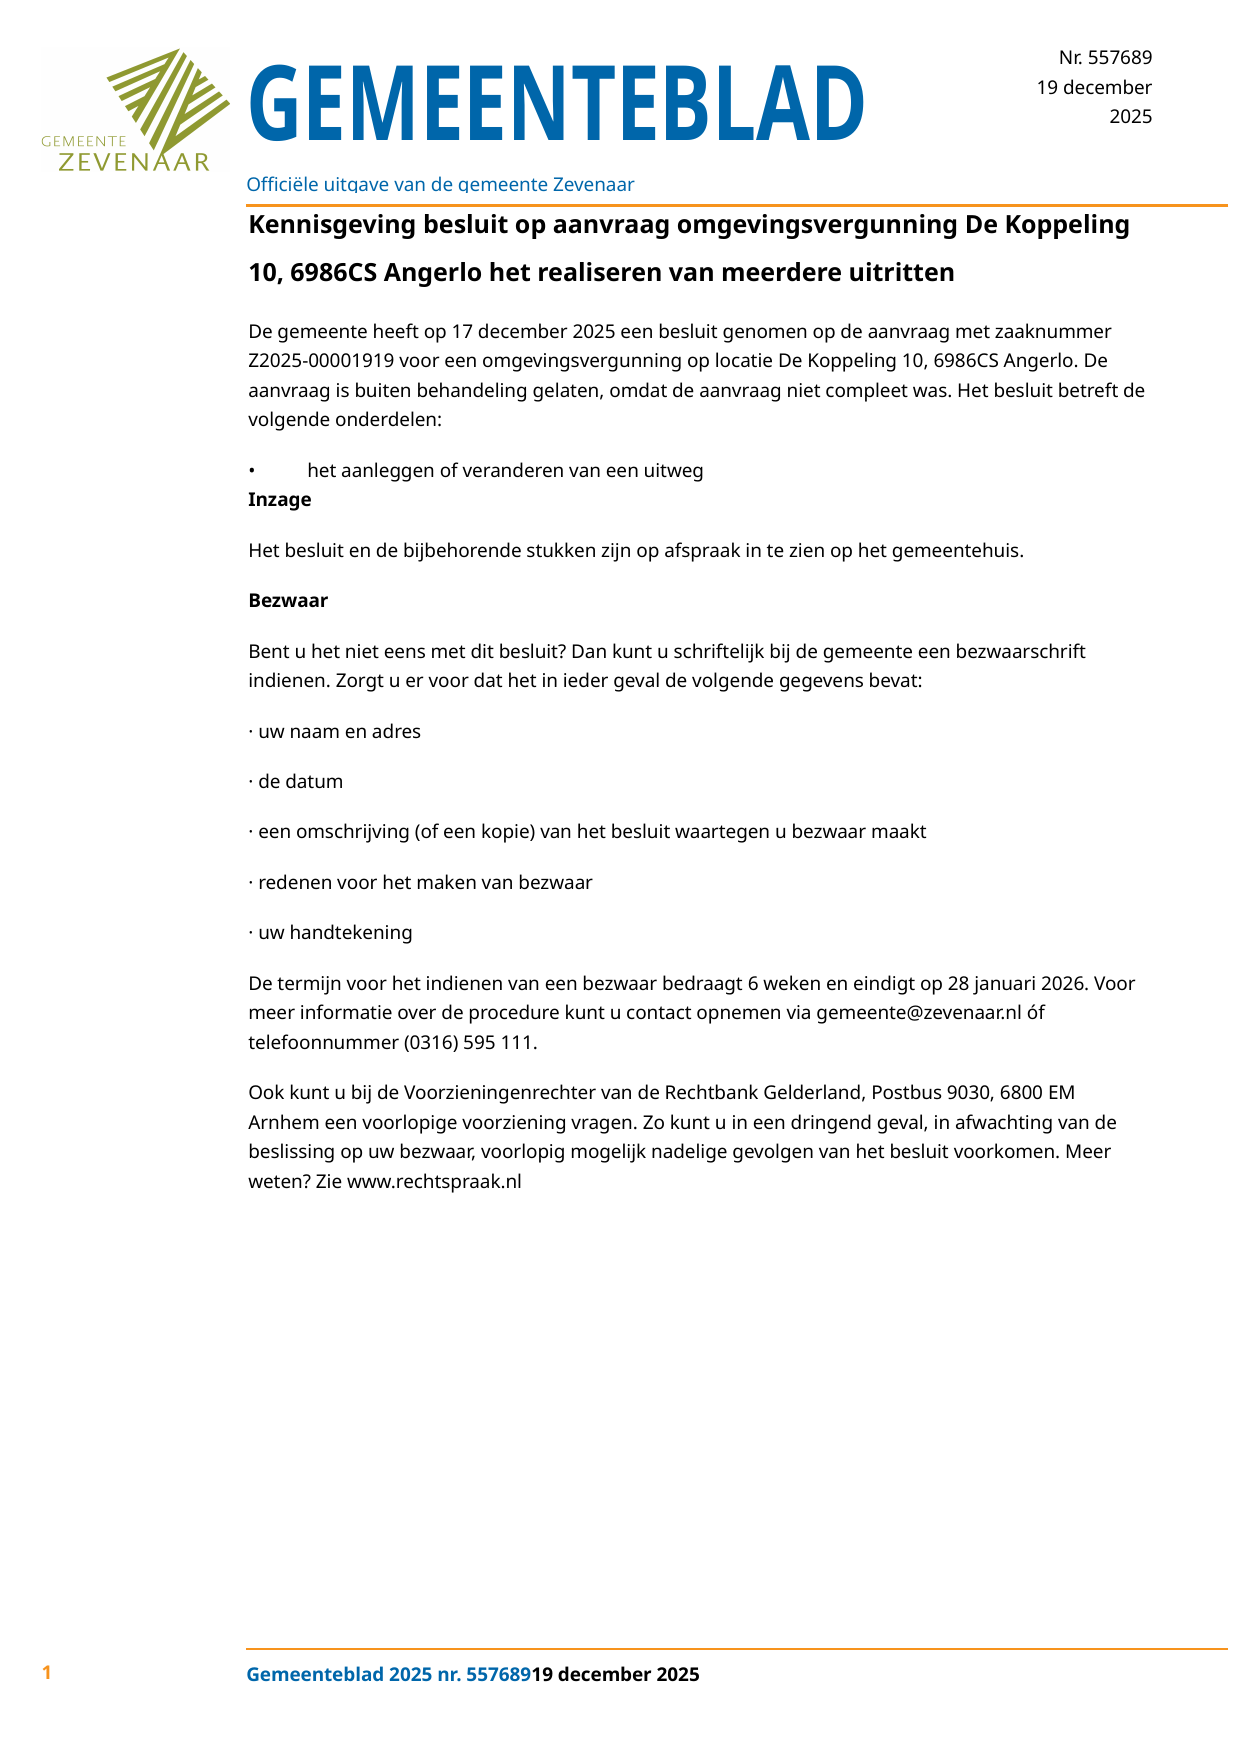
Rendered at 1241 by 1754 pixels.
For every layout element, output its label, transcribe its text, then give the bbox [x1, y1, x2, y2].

text · uw naam en adres [248, 718, 1152, 744]
text · redenen voor het maken van bezwaar [248, 869, 1152, 895]
text · uw handtekening [248, 919, 1152, 945]
picture [41, 47, 231, 172]
text De termijn voor het indienen van een bezwaar bedraagt 6 weken en eindigt op 28 januari 2026. Voor meer informatie over de procedure kunt u contact opnemen via gemeente@zevenaar.nl óf telefoonnummer (0316) 595 111. [248, 970, 1152, 1055]
text Bezwaar [248, 587, 1152, 613]
text Kennisgeving besluit op aanvraag omgevingsvergunning De Koppeling 10, 6986CS Angerlo het realiseren van meerdere uitritten [248, 207, 1152, 288]
list het aanleggen of veranderen van een uitweg [248, 457, 1152, 483]
text · een omschrijving (of een kopie) van het besluit waartegen u bezwaar maakt [248, 819, 1152, 844]
text Ook kunt u bij de Voorzieningenrechter van de Rechtbank Gelderland, Postbus 9030, 6800 EM Arnhem een voorlopige voorziening vragen. Zo kunt u in een dringend geval, in afwachting van de beslissing op uw bezwaar, voorlopig mogelijk nadelige gevolgen van het besluit voorkomen. Meer weten? Zie www.rechtspraak.nl [248, 1079, 1152, 1194]
text · de datum [248, 768, 1152, 794]
text De gemeente heeft op 17 december 2025 een besluit genomen op de aanvraag met zaaknummer Z2025-00001919 voor een omgevingsvergunning op locatie De Koppeling 10, 6986CS Angerlo. De aanvraag is buiten behandeling gelaten, omdat de aanvraag niet compleet was. Het besluit betreft de volgende onderdelen: [248, 318, 1152, 432]
text Het besluit en de bijbehorende stukken zijn op afspraak in te zien op het gemeentehuis. [248, 537, 1152, 563]
text Inzage [248, 487, 1152, 512]
text Bent u het niet eens met dit besluit? Dan kunt u schriftelijk bij de gemeente een bezwaarschrift indienen. Zorgt u er voor dat het in ieder geval de volgende gegevens bevat: [248, 638, 1152, 693]
